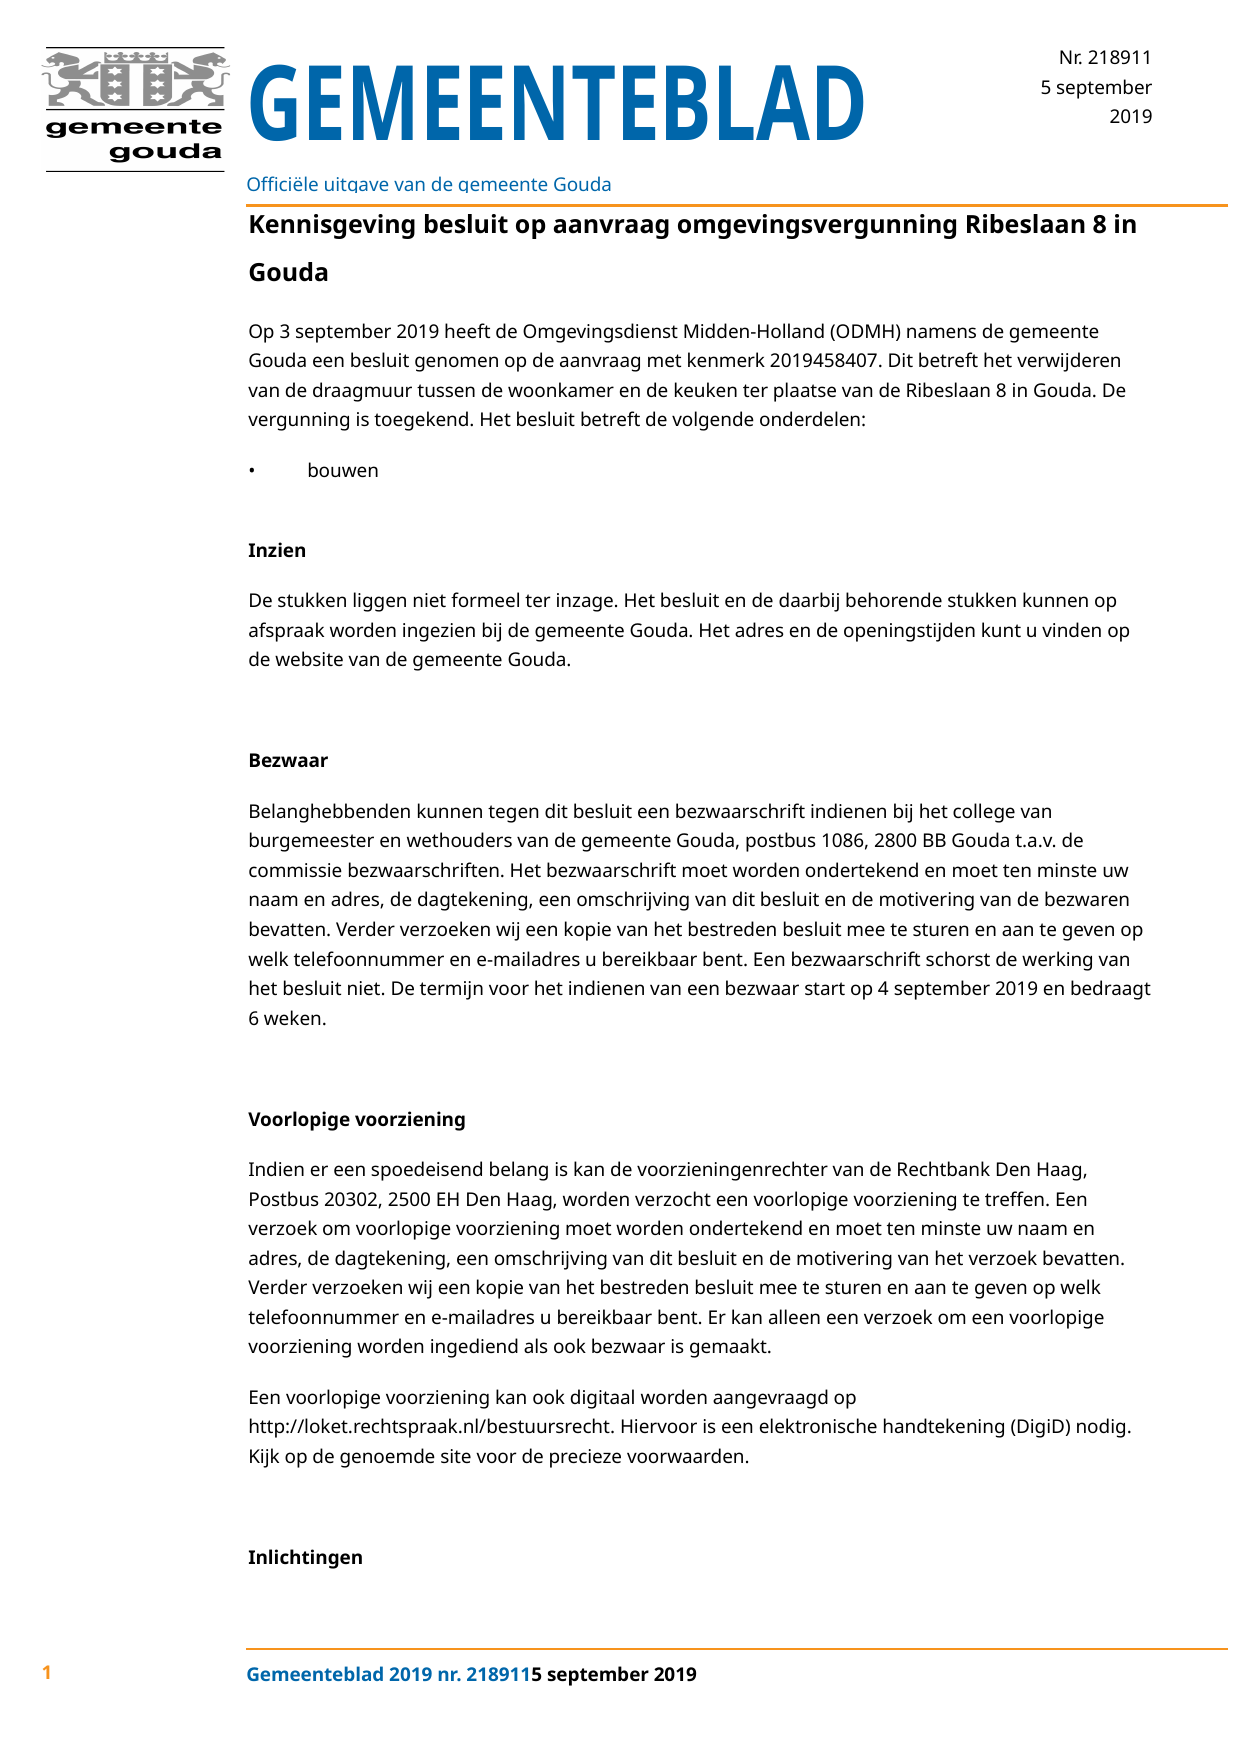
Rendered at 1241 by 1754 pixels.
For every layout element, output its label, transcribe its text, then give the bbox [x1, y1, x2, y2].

text Inlichtingen [248, 1544, 1152, 1570]
text Indien er een spoedeisend belang is kan de voorzieningenrechter van de Rechtbank Den Haag, Postbus 20302, 2500 EH Den Haag, worden verzocht een voorlopige voorziening te treffen. Een verzoek om voorlopige voorziening moet worden ondertekend en moet ten minste uw naam en adres, de dagtekening, een omschrijving van dit besluit en de motivering van het verzoek bevatten. Verder verzoeken wij een kopie van het bestreden besluit mee te sturen en aan te geven op welk telefoonnummer en e-mailadres u bereikbaar bent. Er kan alleen een verzoek om een voorlopige voorziening worden ingediend als ook bezwaar is gemaakt. [248, 1156, 1152, 1359]
text Voorlopige voorziening [248, 1106, 1152, 1132]
text Op 3 september 2019 heeft de Omgevingsdienst Midden-Holland (ODMH) namens de gemeente Gouda een besluit genomen op de aanvraag met kenmerk 2019458407. Dit betreft het verwijderen van de draagmuur tussen de woonkamer en de keuken ter plaatse van de Ribeslaan 8 in Gouda. De vergunning is toegekend. Het besluit betreft de volgende onderdelen: [248, 318, 1152, 432]
text Een voorlopige voorziening kan ook digitaal worden aangevraagd op http://loket.rechtspraak.nl/bestuursrecht. Hiervoor is een elektronische handtekening (DigiD) nodig. Kijk op de genoemde site voor de precieze voorwaarden. [248, 1384, 1152, 1469]
list bouwen [248, 457, 1152, 483]
text Kennisgeving besluit op aanvraag omgevingsvergunning Ribeslaan 8 in Gouda [248, 207, 1152, 288]
text De stukken liggen niet formeel ter inzage. Het besluit en de daarbij behorende stukken kunnen op afspraak worden ingezien bij de gemeente Gouda. Het adres en de openingstijden kunt u vinden op de website van de gemeente Gouda. [248, 587, 1152, 672]
text Belanghebbenden kunnen tegen dit besluit een bezwaarschrift indienen bij het college van burgemeester en wethouders van de gemeente Gouda, postbus 1086, 2800 BB Gouda t.a.v. de commissie bezwaarschriften. Het bezwaarschrift moet worden ondertekend en moet ten minste uw naam en adres, de dagtekening, een omschrijving van dit besluit en de motivering van de bezwaren bevatten. Verder verzoeken wij een kopie van het bestreden besluit mee te sturen en aan te geven op welk telefoonnummer en e-mailadres u bereikbaar bent. Een bezwaarschrift schorst de werking van het besluit niet. De termijn voor het indienen van een bezwaar start op 4 september 2019 en bedraagt 6 weken. [248, 798, 1152, 1031]
text Bezwaar [248, 747, 1152, 773]
picture [41, 47, 231, 172]
text Inzien [248, 537, 1152, 563]
